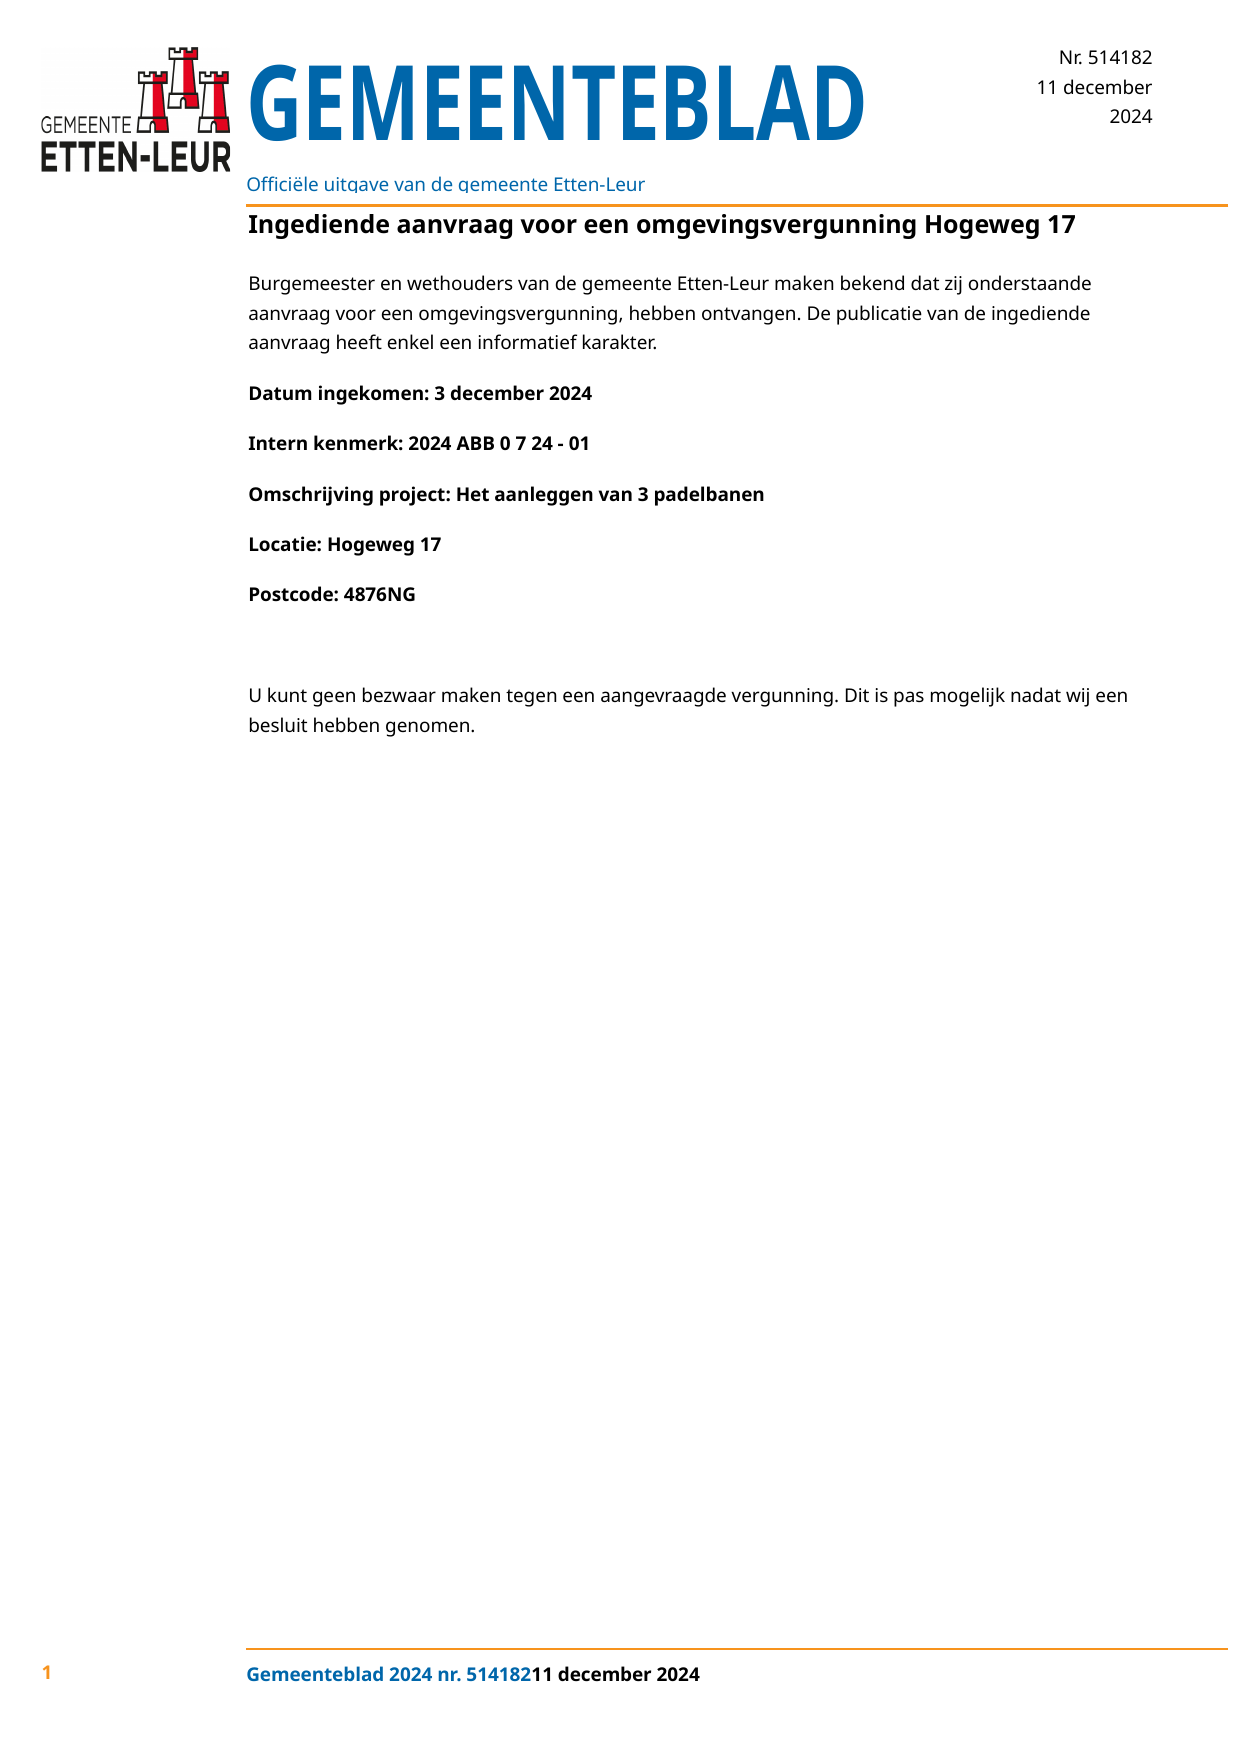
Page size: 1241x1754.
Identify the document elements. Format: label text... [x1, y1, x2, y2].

text Omschrijving project: Het aanleggen van 3 padelbanen [248, 481, 1152, 506]
text Intern kenmerk: 2024 ABB 0 7 24 - 01 [248, 430, 1152, 456]
text Locatie: Hogeweg 17 [248, 531, 1152, 557]
text Ingediende aanvraag voor een omgevingsvergunning Hogeweg 17 [248, 207, 1152, 241]
text U kunt geen bezwaar maken tegen een aangevraagde vergunning. Dit is pas mogelijk nadat wij een besluit hebben genomen. [248, 682, 1152, 738]
picture [41, 47, 231, 172]
text Burgemeester en wethouders van de gemeente Etten-Leur maken bekend dat zij onderstaande aanvraag voor een omgevingsvergunning, hebben ontvangen. De publicatie van de ingediende aanvraag heeft enkel een informatief karakter. [248, 270, 1152, 355]
text Datum ingekomen: 3 december 2024 [248, 380, 1152, 406]
text Postcode: 4876NG [248, 582, 1152, 607]
